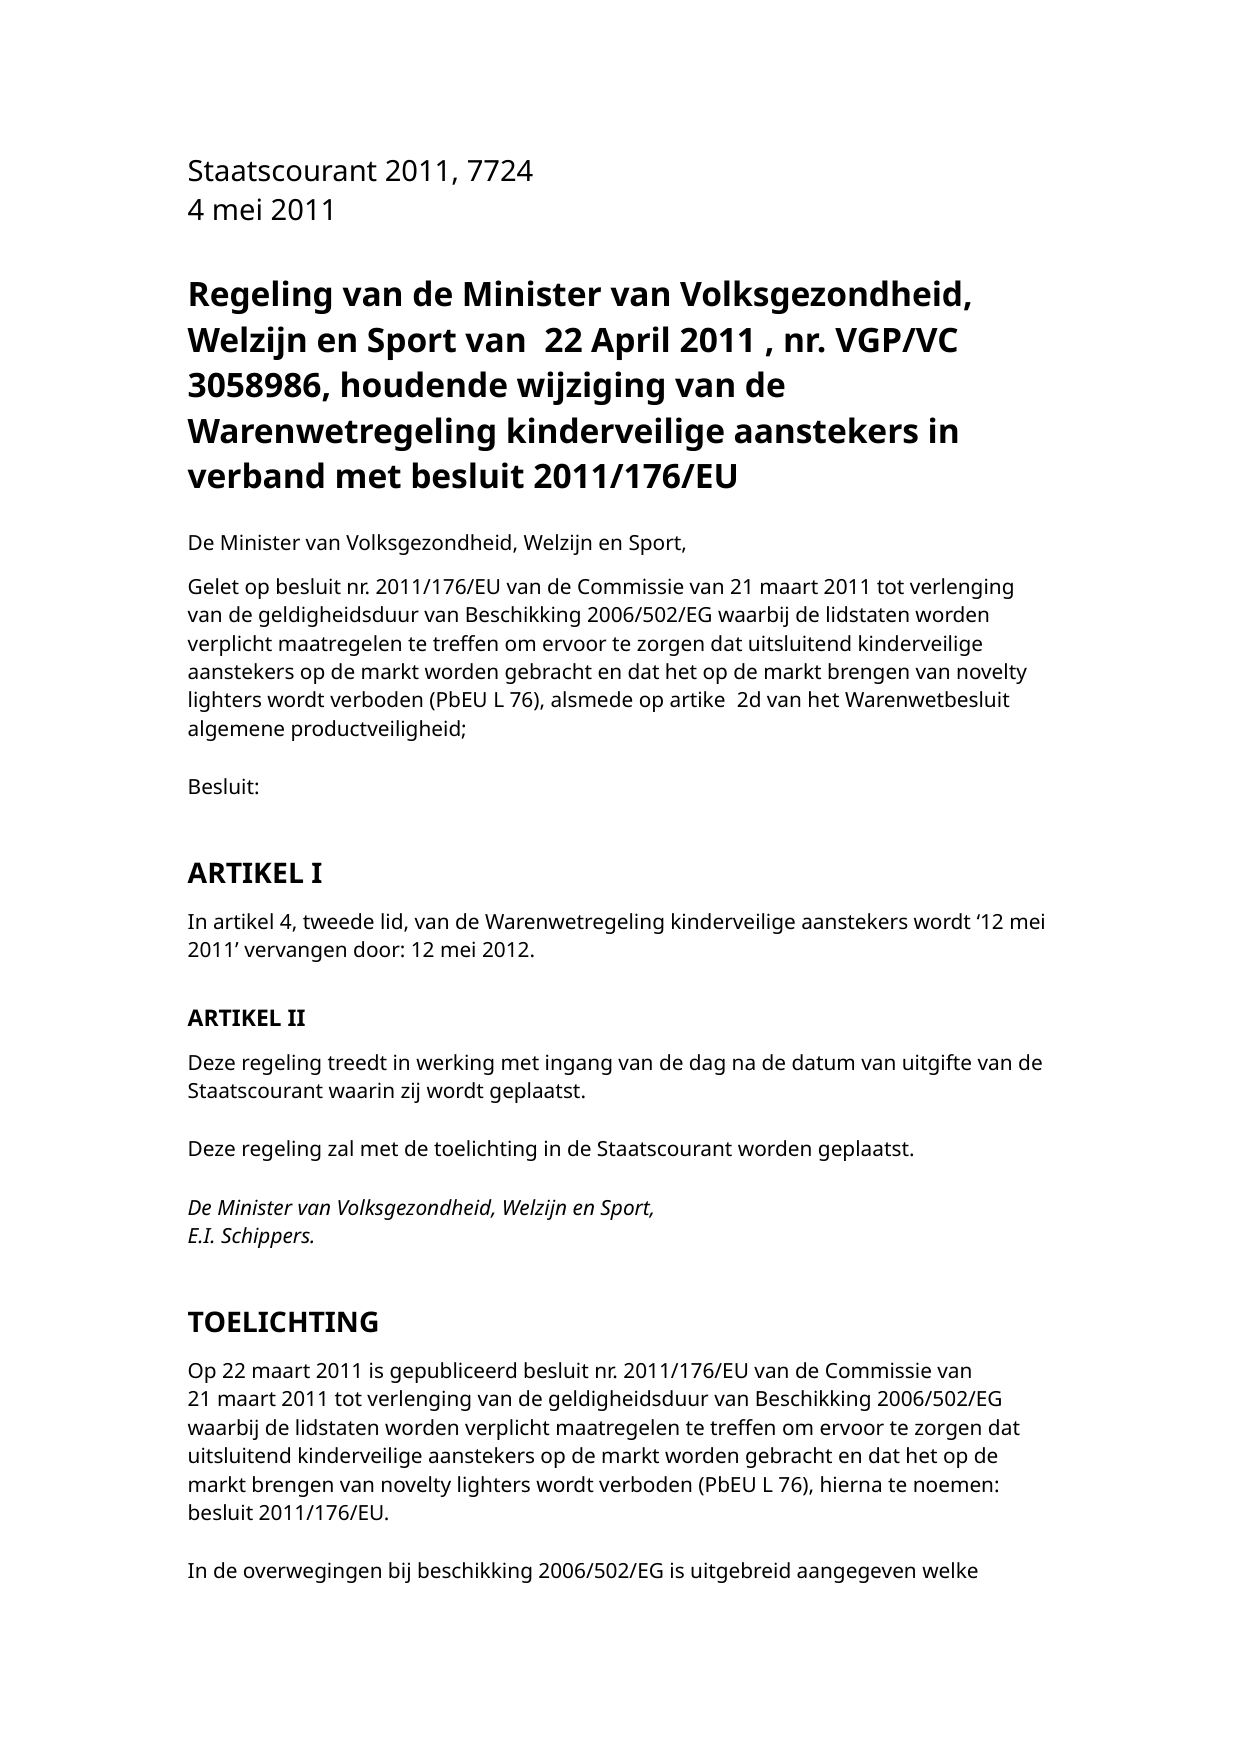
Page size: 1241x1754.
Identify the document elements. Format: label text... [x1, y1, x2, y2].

subtitle ARTIKEL II [187, 1001, 1053, 1033]
subtitle ARTIKEL I [187, 853, 1053, 892]
text Staatscourant 2011, 7724 [187, 150, 1053, 190]
text Deze regeling treedt in werking met ingang van de dag na de datum van uitgifte van de Staatscourant waarin zij wordt geplaatst. [187, 1048, 1053, 1104]
text Deze regeling zal met de toelichting in de Staatscourant worden geplaatst. [187, 1134, 1053, 1163]
text Op 22 maart 2011 is gepubliceerd besluit nr. 2011/176/EU van de Commissie van 21 maart 2011 tot verlenging van de geldigheidsduur van Beschikking 2006/502/EG waarbij de lidstaten worden verplicht maatregelen te treffen om ervoor te zorgen dat uitsluitend kinderveilige aanstekers op de markt worden gebracht en dat het op de markt brengen van novelty lighters wordt verboden (PbEU L 76), hierna te noemen: besluit 2011/176/EU. [187, 1356, 1053, 1527]
text Besluit: [187, 772, 1053, 801]
text De Minister van Volksgezondheid, Welzijn en Sport, [187, 1193, 1053, 1221]
text 4 mei 2011 [187, 190, 1053, 229]
subtitle Regeling van de Minister van Volksgezondheid, Welzijn en Sport van 22 April 2011 , nr. VGP/VC 3058986, houdende wijziging van de Warenwetregeling kinderveilige aanstekers in verband met besluit 2011/176/EU [187, 271, 1053, 498]
subtitle TOELICHTING [187, 1302, 1053, 1341]
text E.I. Schippers. [187, 1221, 1053, 1250]
text In de overwegingen bij beschikking 2006/502/EG is uitgebreid aangegeven welke [187, 1556, 1053, 1584]
text De Minister van Volksgezondheid, Welzijn en Sport, [187, 528, 1053, 557]
text In artikel 4, tweede lid, van de Warenwetregeling kinderveilige aanstekers wordt ‘12 mei 2011’ vervangen door: 12 mei 2012. [187, 907, 1053, 964]
text Gelet op besluit nr. 2011/176/EU van de Commissie van 21 maart 2011 tot verlenging van de geldigheidsduur van Beschikking 2006/502/EG waarbij de lidstaten worden verplicht maatregelen te treffen om ervoor te zorgen dat uitsluitend kinderveilige aanstekers op de markt worden gebracht en dat het op de markt brengen van novelty lighters wordt verboden (PbEU L 76), alsmede op artike 2d van het Warenwetbesluit algemene productveiligheid; [187, 572, 1053, 742]
